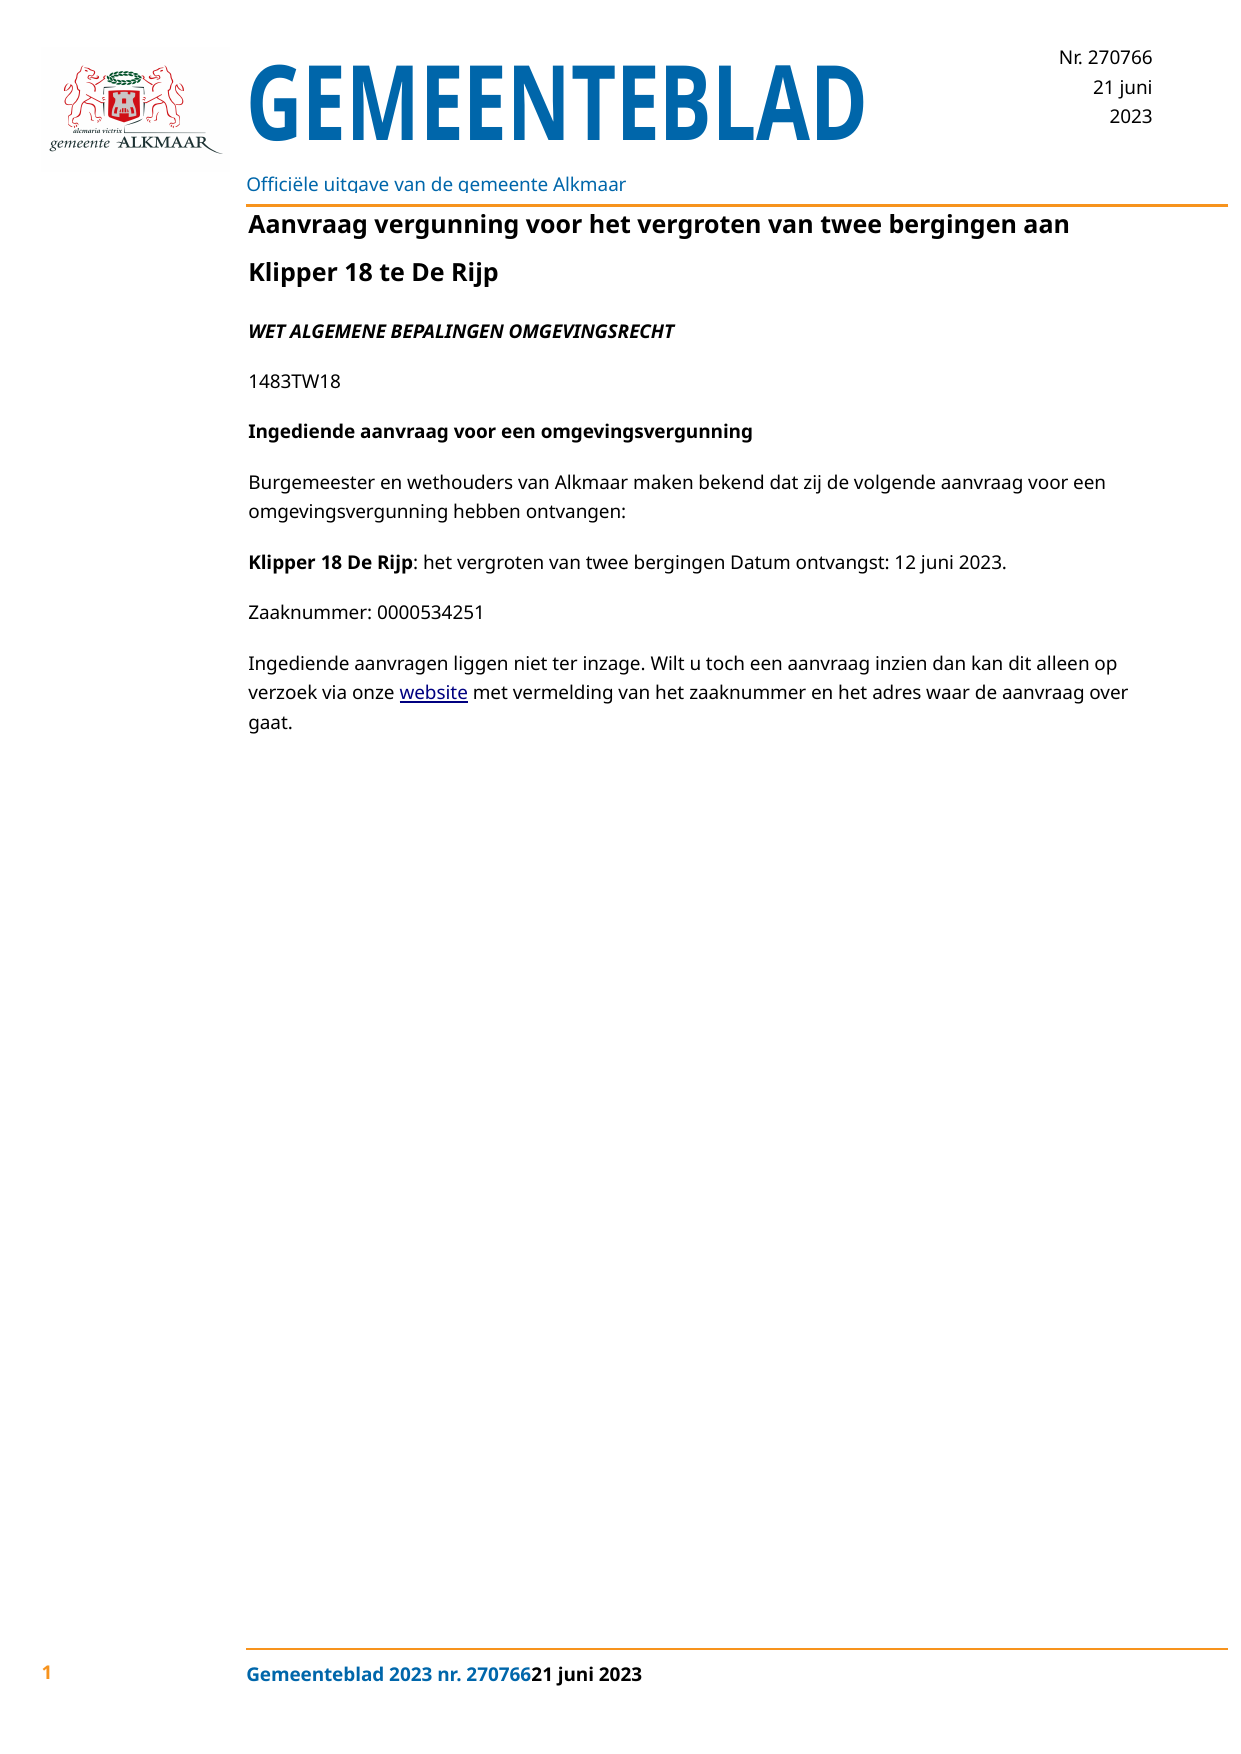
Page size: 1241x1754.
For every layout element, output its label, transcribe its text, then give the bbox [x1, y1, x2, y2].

text 1483TW18 [248, 368, 1152, 394]
text Klipper 18 De Rijp: het vergroten van twee bergingen Datum ontvangst: 12 juni 2023. [248, 549, 1152, 575]
text Ingediende aanvragen liggen niet ter inzage. Wilt u toch een aanvraag inzien dan kan dit alleen op verzoek via onze website met vermelding van het zaaknummer en het adres waar de aanvraag over gaat. [248, 650, 1152, 735]
text Ingediende aanvraag voor een omgevingsvergunning [248, 419, 1152, 444]
text Aanvraag vergunning voor het vergroten van twee bergingen aan Klipper 18 te De Rijp [248, 207, 1152, 288]
text Burgemeester en wethouders van Alkmaar maken bekend dat zij de volgende aanvraag voor een omgevingsvergunning hebben ontvangen: [248, 469, 1152, 524]
text Zaaknummer: 0000534251 [248, 599, 1152, 625]
picture [41, 47, 231, 172]
text WET ALGEMENE BEPALINGEN OMGEVINGSRECHT [248, 318, 1152, 344]
